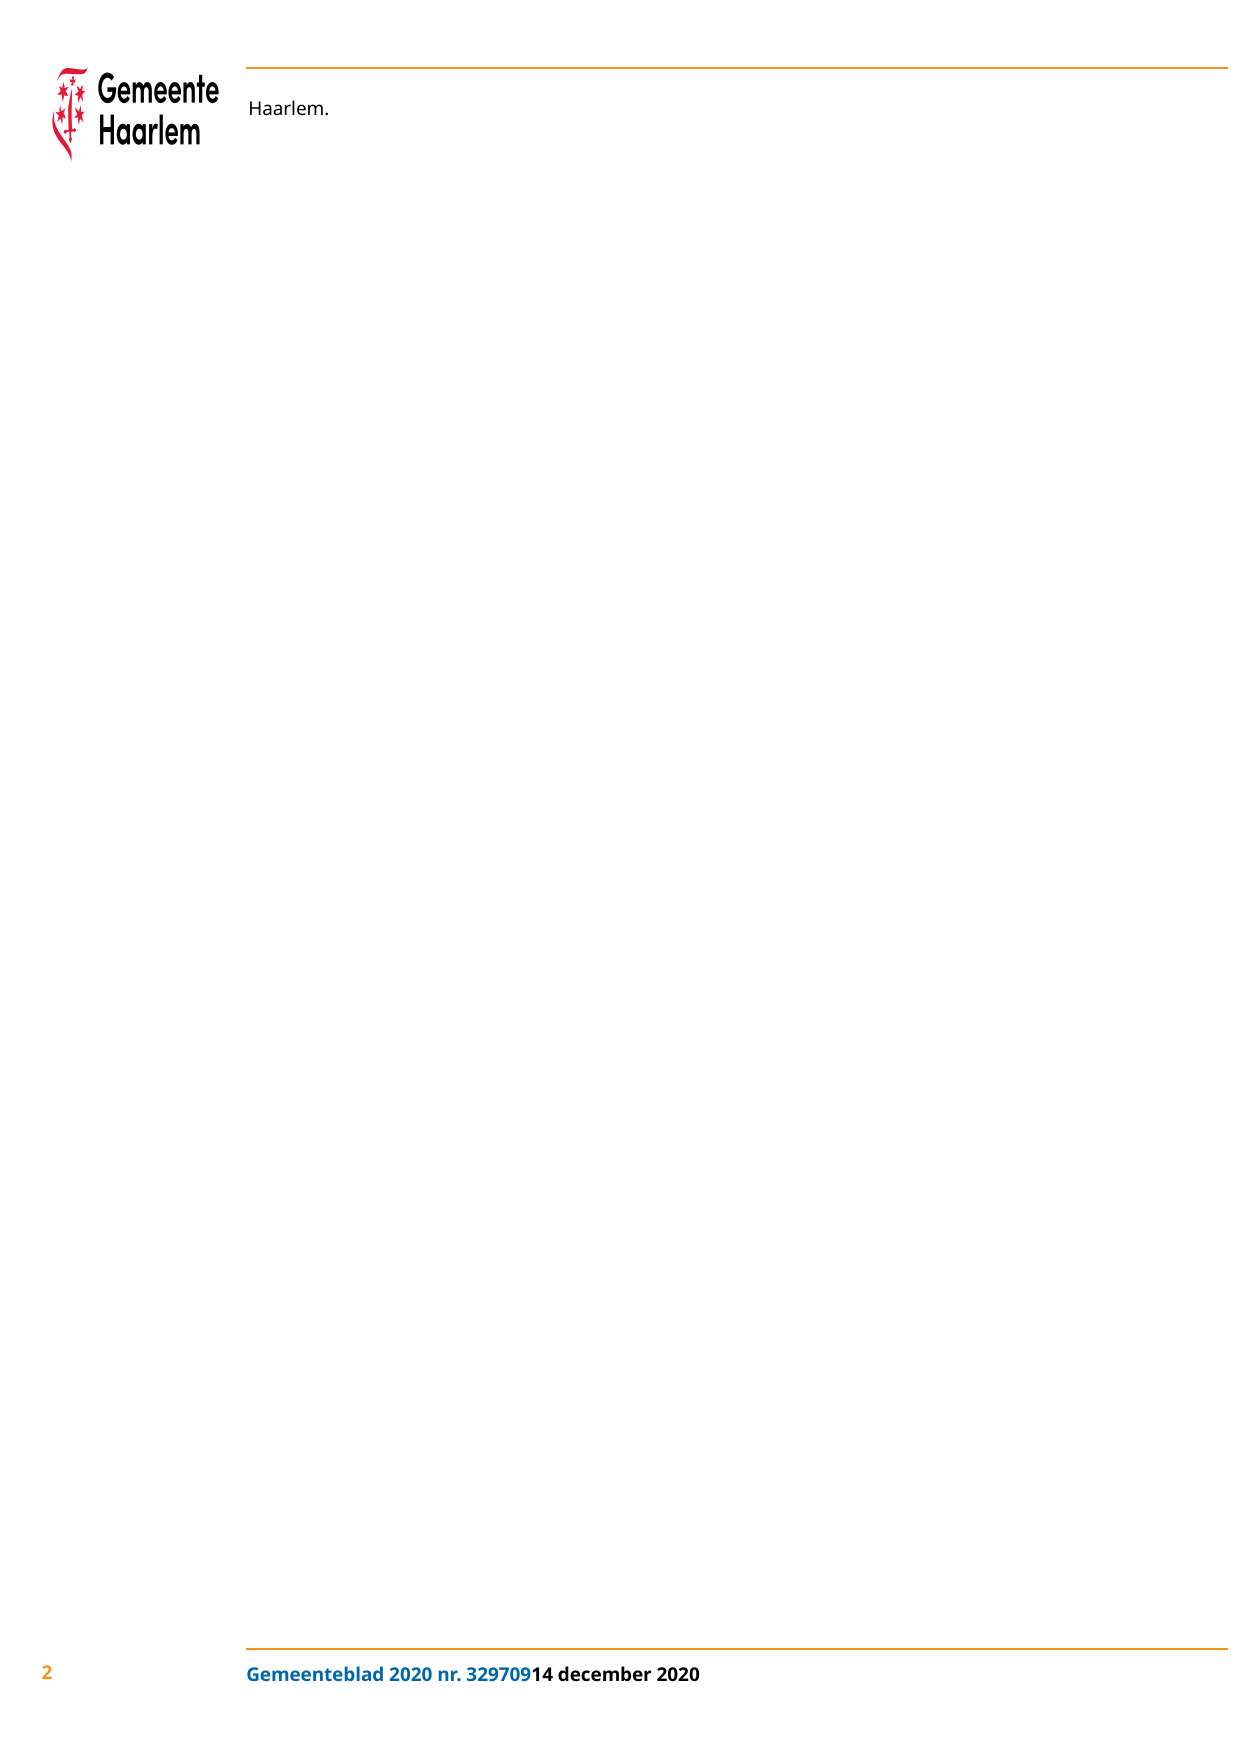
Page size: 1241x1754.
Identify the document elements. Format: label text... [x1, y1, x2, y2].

text Haarlem. [248, 95, 1152, 121]
picture [41, 47, 231, 172]
